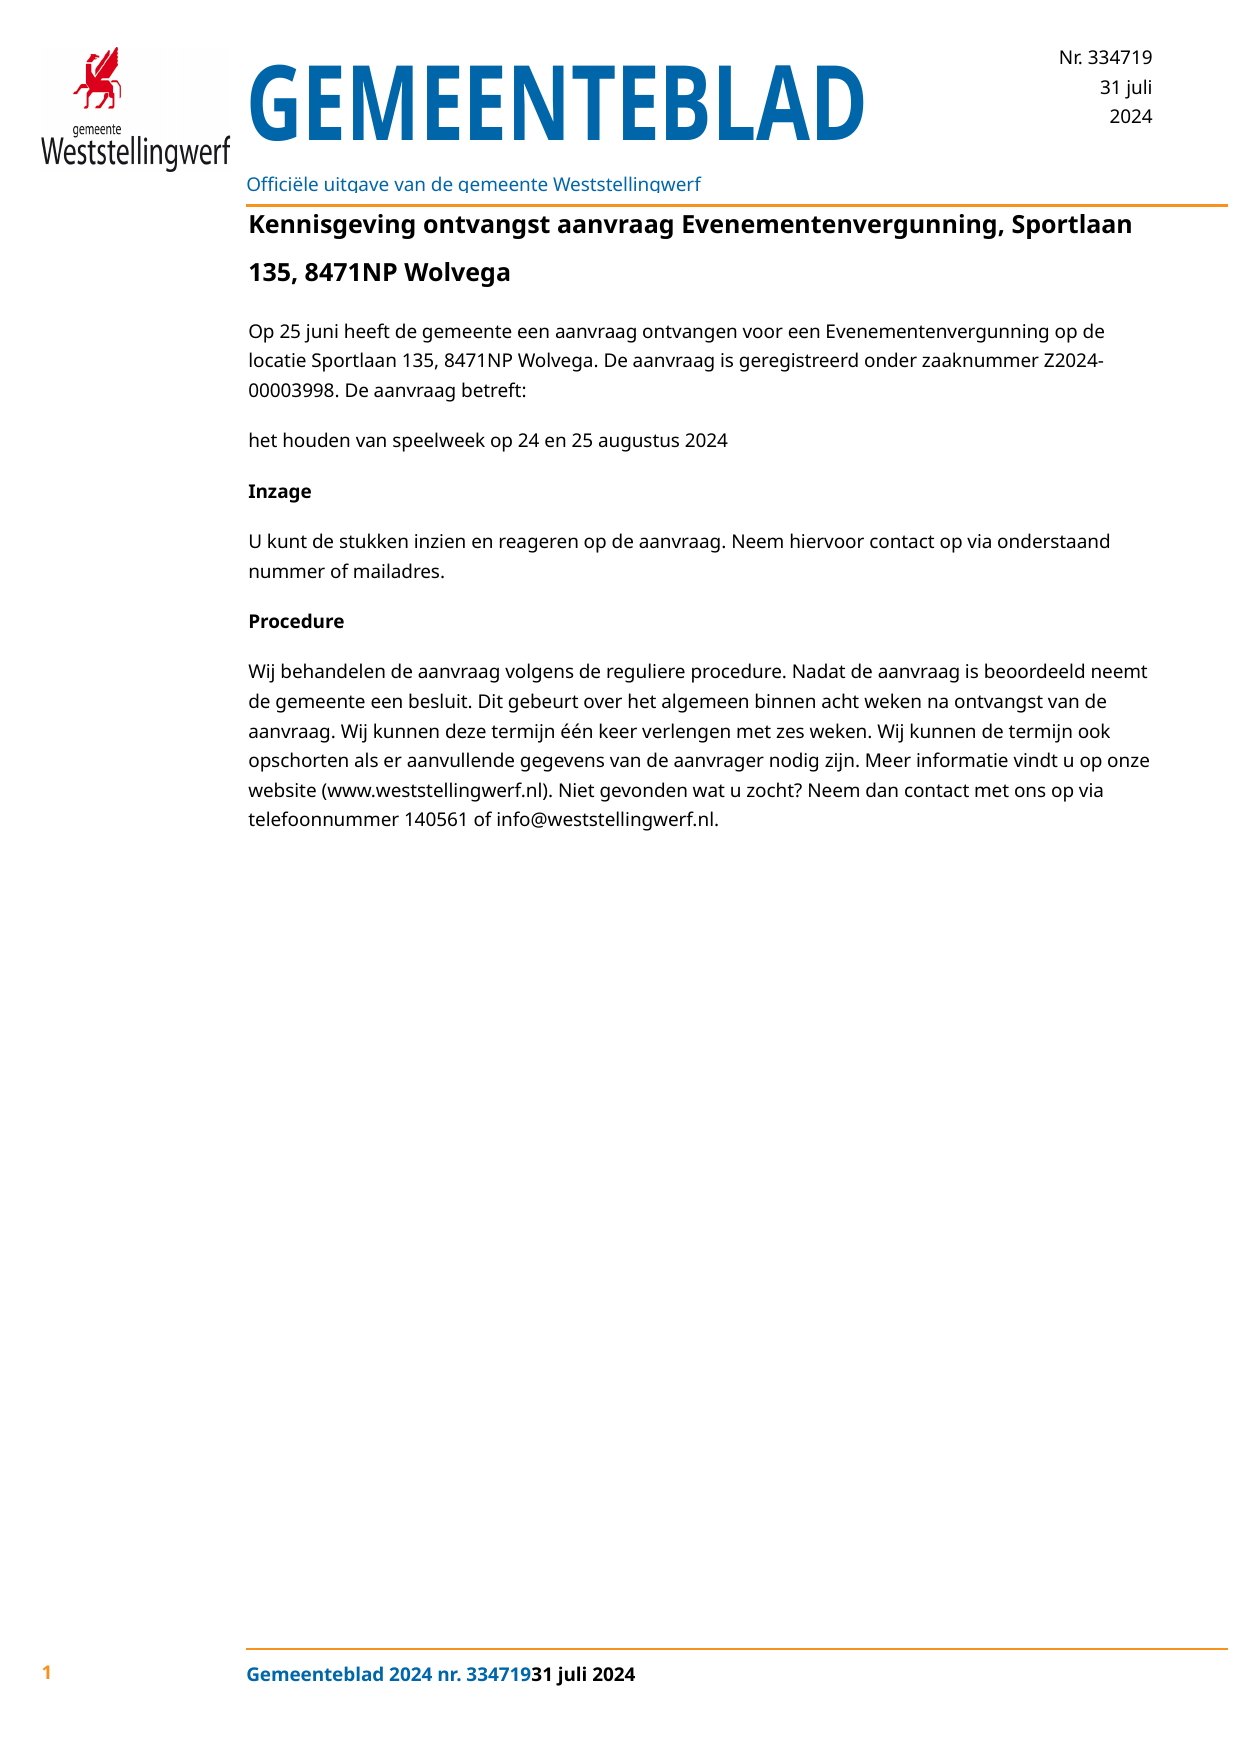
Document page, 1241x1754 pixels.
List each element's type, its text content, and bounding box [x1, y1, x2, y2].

text Kennisgeving ontvangst aanvraag Evenementenvergunning, Sportlaan 135, 8471NP Wolvega [248, 207, 1152, 288]
picture [41, 47, 231, 172]
text Inzage [248, 478, 1152, 504]
text Op 25 juni heeft de gemeente een aanvraag ontvangen voor een Evenementenvergunning op de locatie Sportlaan 135, 8471NP Wolvega. De aanvraag is geregistreerd onder zaaknummer Z2024-00003998. De aanvraag betreft: [248, 318, 1152, 403]
text U kunt de stukken inzien en reageren op de aanvraag. Neem hiervoor contact op via onderstaand nummer of mailadres. [248, 528, 1152, 584]
text Wij behandelen de aanvraag volgens de reguliere procedure. Nadat de aanvraag is beoordeeld neemt de gemeente een besluit. Dit gebeurt over het algemeen binnen acht weken na ontvangst van de aanvraag. Wij kunnen deze termijn één keer verlengen met zes weken. Wij kunnen de termijn ook opschorten als er aanvullende gegevens van de aanvrager nodig zijn. Meer informatie vindt u op onze website (www.weststellingwerf.nl). Niet gevonden wat u zocht? Neem dan contact met ons op via telefoonnummer 140561 of info@weststellingwerf.nl. [248, 659, 1152, 832]
text het houden van speelweek op 24 en 25 augustus 2024 [248, 427, 1152, 453]
text Procedure [248, 608, 1152, 634]
